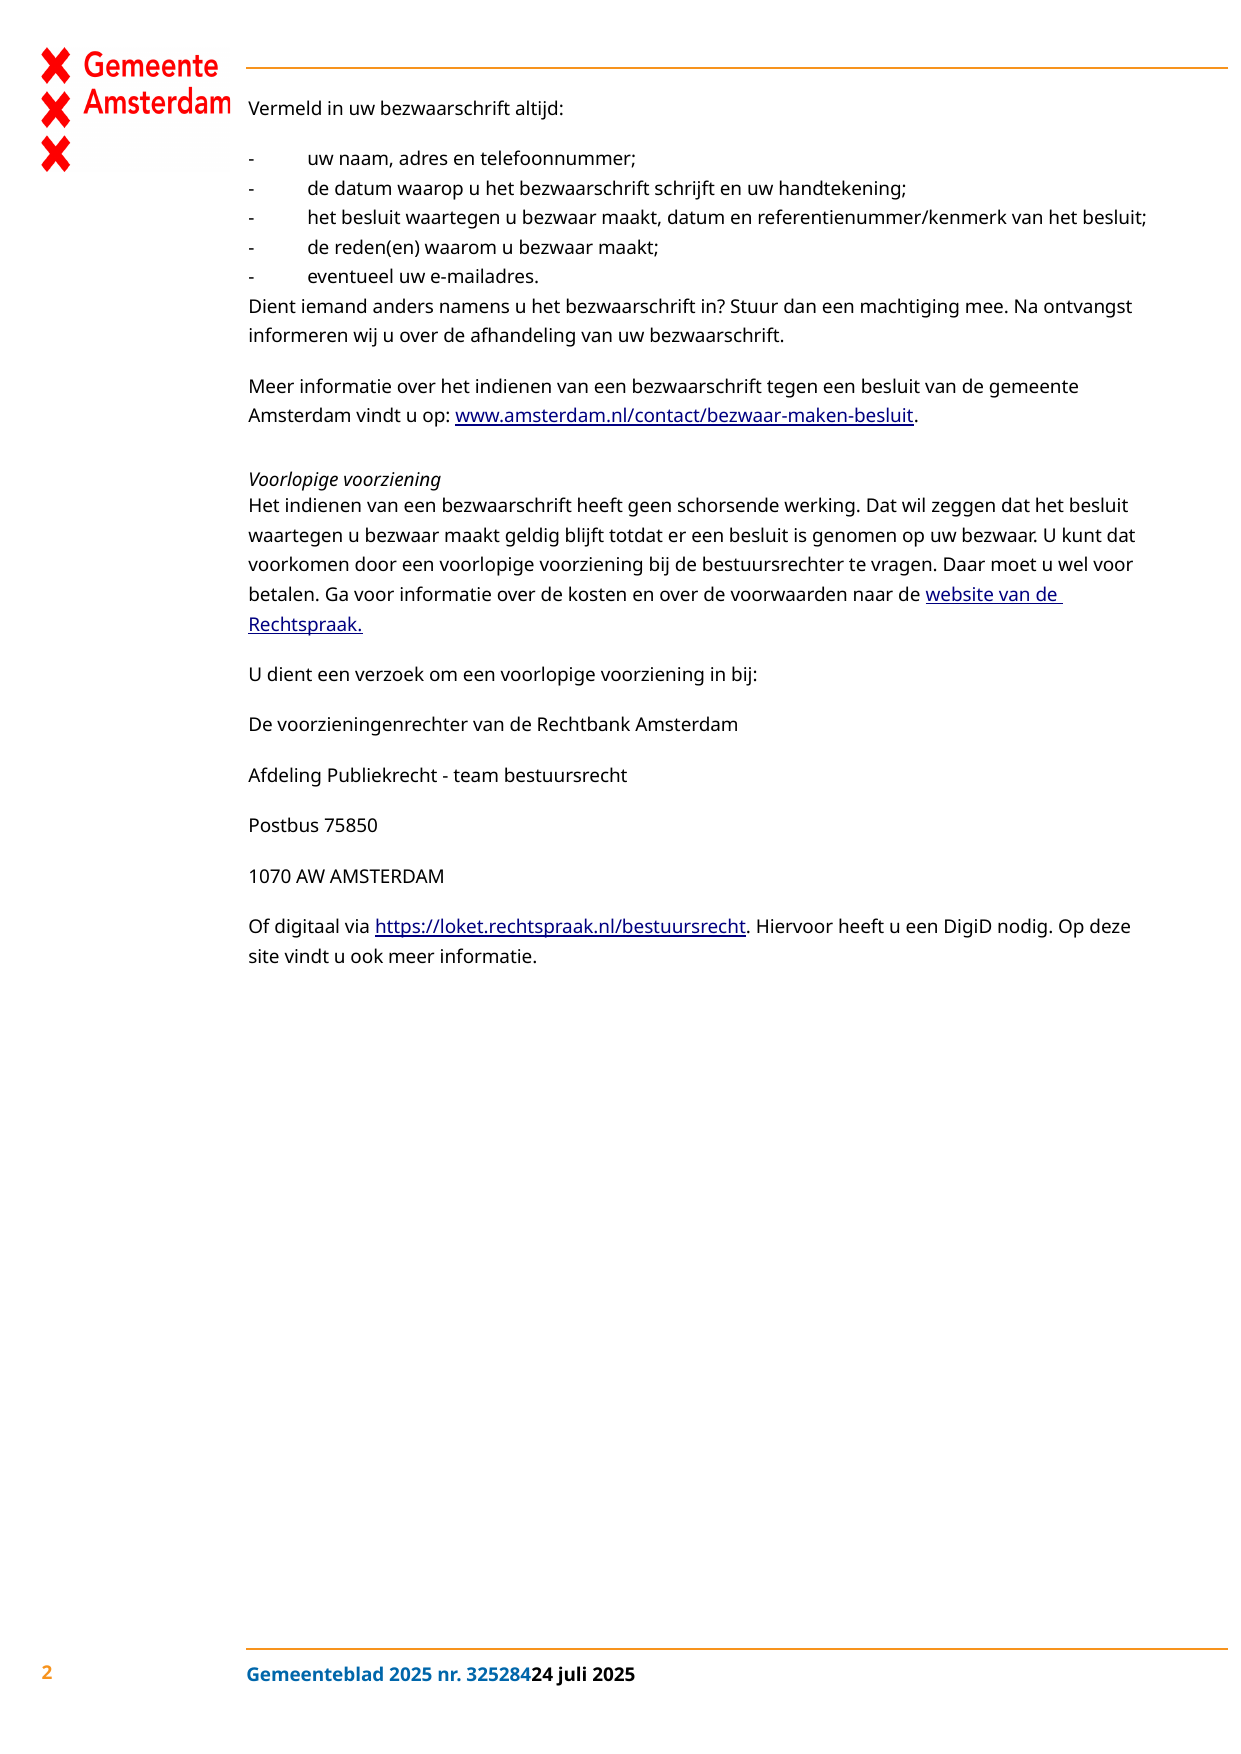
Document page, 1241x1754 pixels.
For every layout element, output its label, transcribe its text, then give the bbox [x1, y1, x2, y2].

list eventueel uw e-mailadres. [248, 263, 1152, 289]
list de reden(en) waarom u bezwaar maakt; [248, 234, 1152, 260]
text Het indienen van een bezwaarschrift heeft geen schorsende werking. Dat wil zeggen dat het besluit waartegen u bezwaar maakt geldig blijft totdat er een besluit is genomen op uw bezwaar. U kunt dat voorkomen door een voorlopige voorziening bij de bestuursrechter te vragen. Daar moet u wel voor betalen. Ga voor informatie over de kosten en over de voorwaarden naar de website van de Rechtspraak. [248, 492, 1152, 636]
picture [41, 47, 231, 172]
list de datum waarop u het bezwaarschrift schrijft en uw handtekening; [248, 175, 1152, 201]
text 1070 AW AMSTERDAM [248, 863, 1152, 888]
text Meer informatie over het indienen van een bezwaarschrift tegen een besluit van de gemeente Amsterdam vindt u op: www.amsterdam.nl/contact/bezwaar-maken-besluit. [248, 373, 1152, 428]
text Vermeld in uw bezwaarschrift altijd: [248, 95, 1152, 121]
text U dient een verzoek om een voorlopige voorziening in bij: [248, 661, 1152, 687]
text Dient iemand anders namens u het bezwaarschrift in? Stuur dan een machtiging mee. Na ontvangst informeren wij u over de afhandeling van uw bezwaarschrift. [248, 293, 1152, 348]
text Afdeling Publiekrecht - team bestuursrecht [248, 762, 1152, 788]
list uw naam, adres en telefoonnummer; [248, 145, 1152, 171]
text Postbus 75850 [248, 812, 1152, 838]
text De voorzieningenrechter van de Rechtbank Amsterdam [248, 712, 1152, 737]
text Of digitaal via https://loket.rechtspraak.nl/bestuursrecht. Hiervoor heeft u een DigiD nodig. Op deze site vindt u ook meer informatie. [248, 913, 1152, 968]
list het besluit waartegen u bezwaar maakt, datum en referentienummer/kenmerk van het besluit; [248, 204, 1152, 230]
text Voorlopige voorziening [248, 467, 1152, 492]
